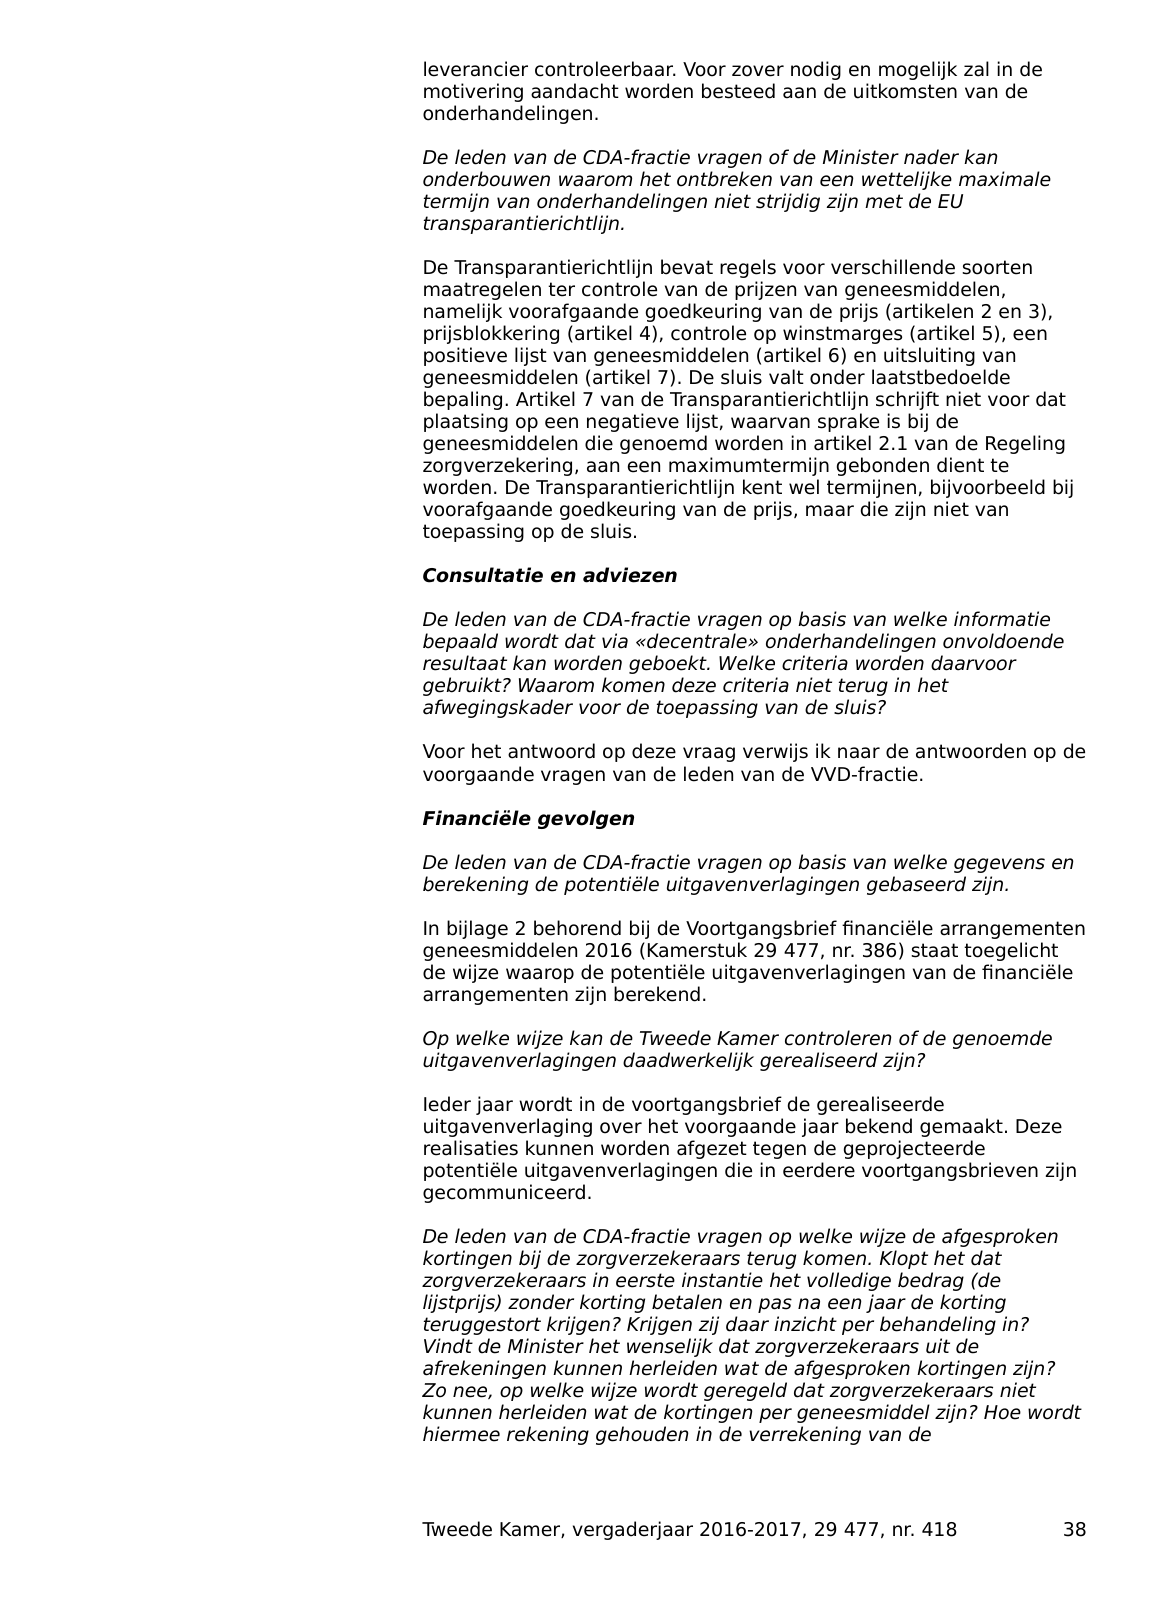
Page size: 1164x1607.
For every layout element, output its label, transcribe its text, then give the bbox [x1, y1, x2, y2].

text De leden van de CDA-fractie vragen op basis van welke informatie bepaald wordt dat via «decentrale» onderhandelingen onvoldoende resultaat kan worden geboekt. Welke criteria worden daarvoor gebruikt? Waarom komen deze criteria niet terug in het afwegingskader voor de toepassing van de sluis? [422, 609, 1087, 719]
text leverancier controleerbaar. Voor zover nodig en mogelijk zal in de motivering aandacht worden besteed aan de uitkomsten van de onderhandelingen. [422, 59, 1087, 125]
text Ieder jaar wordt in de voortgangsbrief de gerealiseerde uitgavenverlaging over het voorgaande jaar bekend gemaakt. Deze realisaties kunnen worden afgezet tegen de geprojecteerde potentiële uitgavenverlagingen die in eerdere voortgangsbrieven zijn gecommuniceerd. [422, 1094, 1087, 1204]
text De leden van de CDA-fractie vragen of de Minister nader kan onderbouwen waarom het ontbreken van een wettelijke maximale termijn van onderhandelingen niet strijdig zijn met de EU transparantierichtlijn. [422, 147, 1087, 235]
subtitle Financiële gevolgen [422, 808, 1087, 829]
text In bijlage 2 behorend bij de Voortgangsbrief financiële arrangementen geneesmiddelen 2016 (Kamerstuk 29 477, nr. 386) staat toegelicht de wijze waarop de potentiële uitgavenverlagingen van de financiële arrangementen zijn berekend. [422, 918, 1087, 1006]
subtitle Consultatie en adviezen [422, 565, 1087, 587]
text De leden van de CDA-fractie vragen op welke wijze de afgesproken kortingen bij de zorgverzekeraars terug komen. Klopt het dat zorgverzekeraars in eerste instantie het volledige bedrag (de lijstprijs) zonder korting betalen en pas na een jaar de korting teruggestort krijgen? Krijgen zij daar inzicht per behandeling in? Vindt de Minister het wenselijk dat zorgverzekeraars uit de afrekeningen kunnen herleiden wat de afgesproken kortingen zijn? Zo nee, op welke wijze wordt geregeld dat zorgverzekeraars niet kunnen herleiden wat de kortingen per geneesmiddel zijn? Hoe wordt hiermee rekening gehouden in de verrekening van de [422, 1226, 1087, 1446]
text De leden van de CDA-fractie vragen op basis van welke gegevens en berekening de potentiële uitgavenverlagingen gebaseerd zijn. [422, 852, 1087, 896]
text De Transparantierichtlijn bevat regels voor verschillende soorten maatregelen ter controle van de prijzen van geneesmiddelen, namelijk voorafgaande goedkeuring van de prijs (artikelen 2 en 3), prijsblokkering (artikel 4), controle op winstmarges (artikel 5), een positieve lijst van geneesmiddelen (artikel 6) en uitsluiting van geneesmiddelen (artikel 7). De sluis valt onder laatstbedoelde bepaling. Artikel 7 van de Transparantierichtlijn schrijft niet voor dat plaatsing op een negatieve lijst, waarvan sprake is bij de geneesmiddelen die genoemd worden in artikel 2.1 van de Regeling zorgverzekering, aan een maximumtermijn gebonden dient te worden. De Transparantierichtlijn kent wel termijnen, bijvoorbeeld bij voorafgaande goedkeuring van de prijs, maar die zijn niet van toepassing op de sluis. [422, 257, 1087, 543]
text Voor het antwoord op deze vraag verwijs ik naar de antwoorden op de voorgaande vragen van de leden van de VVD-fractie. [422, 741, 1087, 785]
text Op welke wijze kan de Tweede Kamer controleren of de genoemde uitgavenverlagingen daadwerkelijk gerealiseerd zijn? [422, 1028, 1087, 1072]
